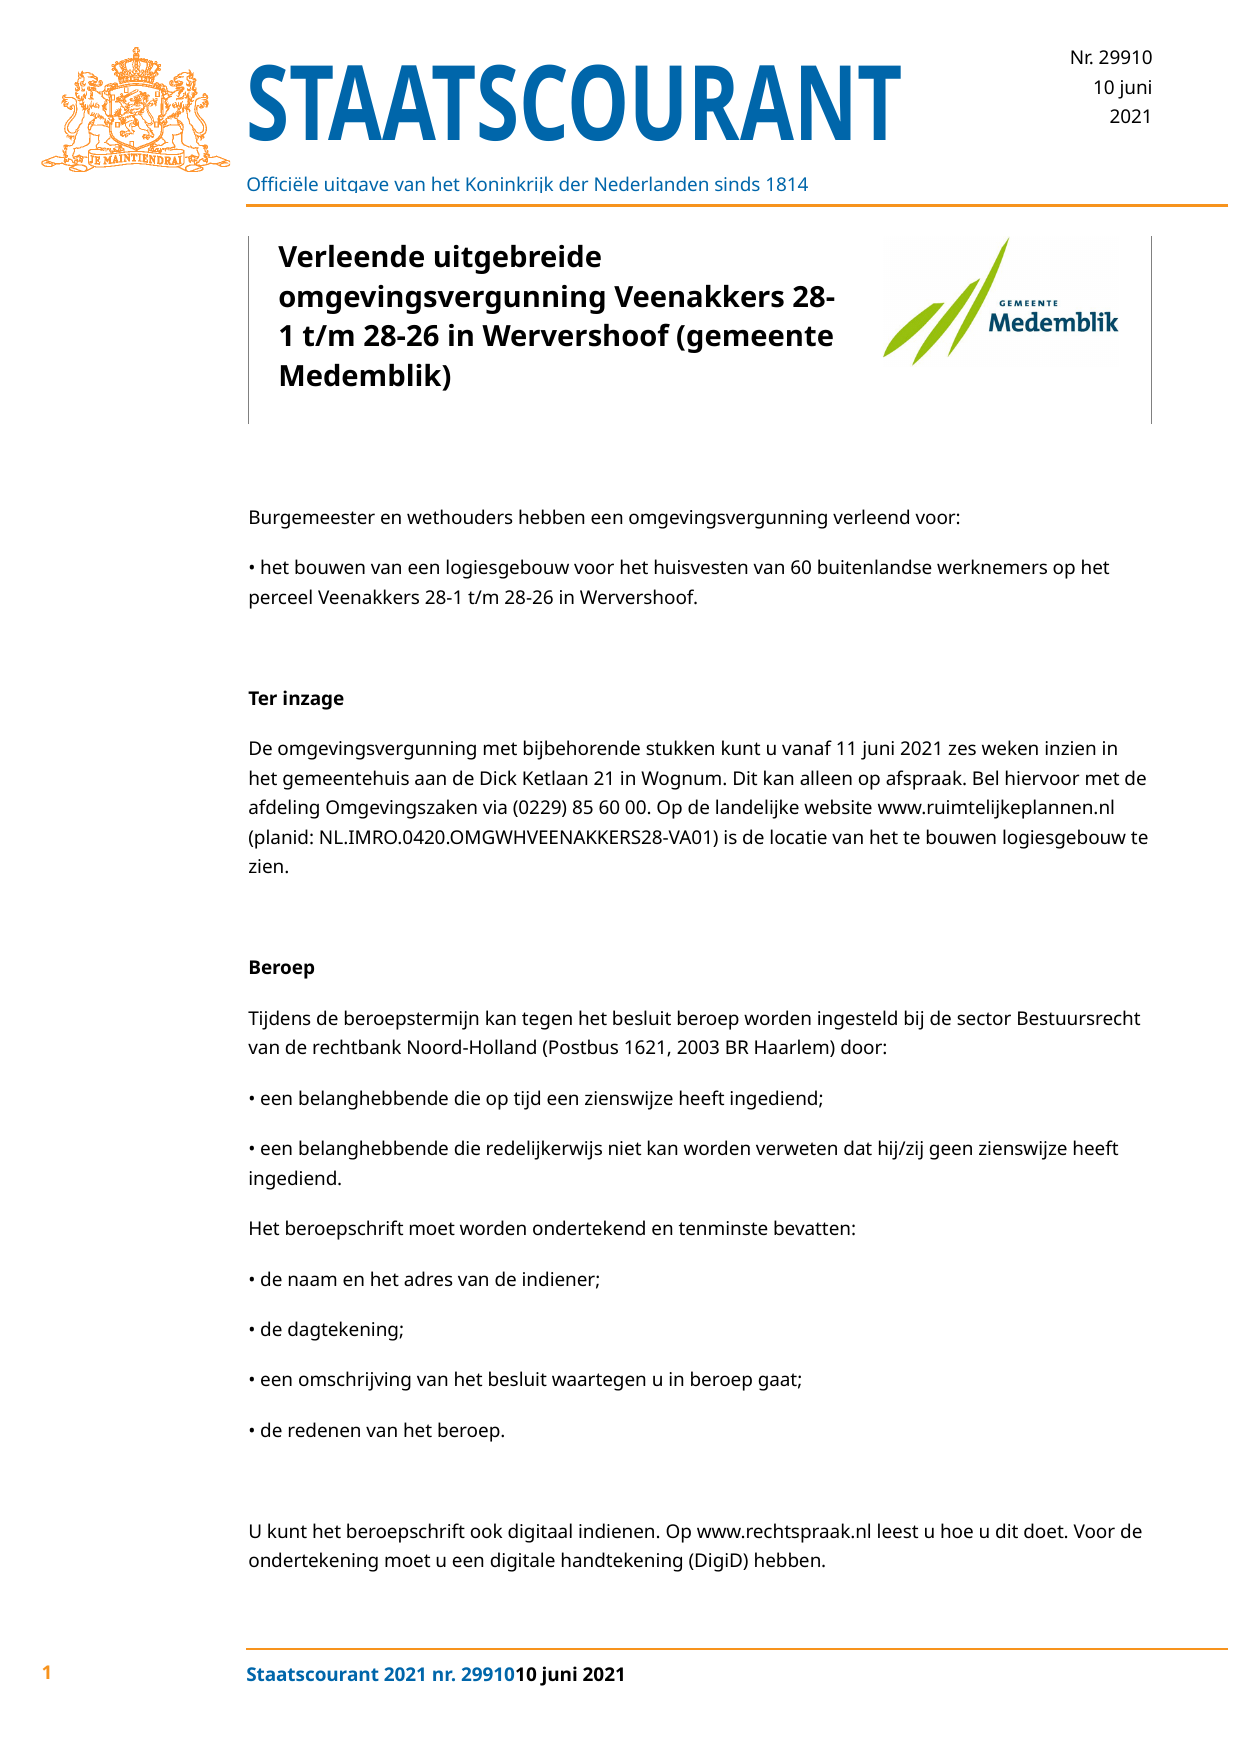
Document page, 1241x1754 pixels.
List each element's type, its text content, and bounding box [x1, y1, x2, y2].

text • een omschrijving van het besluit waartegen u in beroep gaat; [248, 1367, 1152, 1392]
picture [41, 47, 231, 172]
text • een belanghebbende die redelijkerwijs niet kan worden verweten dat hij/zij geen zienswijze heeft ingediend. [248, 1135, 1152, 1191]
text • de dagtekening; [248, 1316, 1152, 1342]
text • het bouwen van een logiesgebouw voor het huisvesten van 60 buitenlandse werknemers op het perceel Veenakkers 28-1 t/m 28-26 in Wervershoof. [248, 554, 1152, 610]
picture [882, 236, 1119, 367]
text De omgevingsvergunning met bijbehorende stukken kunt u vanaf 11 juni 2021 zes weken inzien in het gemeentehuis aan de Dick Ketlaan 21 in Wognum. Dit kan alleen op afspraak. Bel hiervoor met de afdeling Omgevingszaken via (0229) 85 60 00. Op de landelijke website www.ruimtelijkeplannen.nl (planid: NL.IMRO.0420.OMGWHVEENAKKERS28-VA01) is de locatie van het te bouwen logiesgebouw te zien. [248, 735, 1152, 879]
text • een belanghebbende die op tijd een zienswijze heeft ingediend; [248, 1085, 1152, 1111]
table_header [850, 236, 1151, 424]
text Burgemeester en wethouders hebben een omgevingsvergunning verleend voor: [248, 504, 1152, 530]
text • de naam en het adres van de indiener; [248, 1266, 1152, 1291]
text Ter inzage [248, 685, 1152, 711]
text Het beroepschrift moet worden ondertekend en tenminste bevatten: [248, 1215, 1152, 1241]
table_header Verleende uitgebreide omgevingsvergunning Veenakkers 28-1 t/m 28-26 in Wervershoof (gemeente Medemblik) [249, 236, 850, 424]
text Beroep [248, 954, 1152, 980]
text • de redenen van het beroep. [248, 1417, 1152, 1443]
text U kunt het beroepschrift ook digitaal indienen. Op www.rechtspraak.nl leest u hoe u dit doet. Voor de ondertekening moet u een digitale handtekening (DigiD) hebben. [248, 1518, 1152, 1573]
text Tijdens de beroepstermijn kan tegen het besluit beroep worden ingesteld bij de sector Bestuursrecht van de rechtbank Noord-Holland (Postbus 1621, 2003 BR Haarlem) door: [248, 1005, 1152, 1060]
